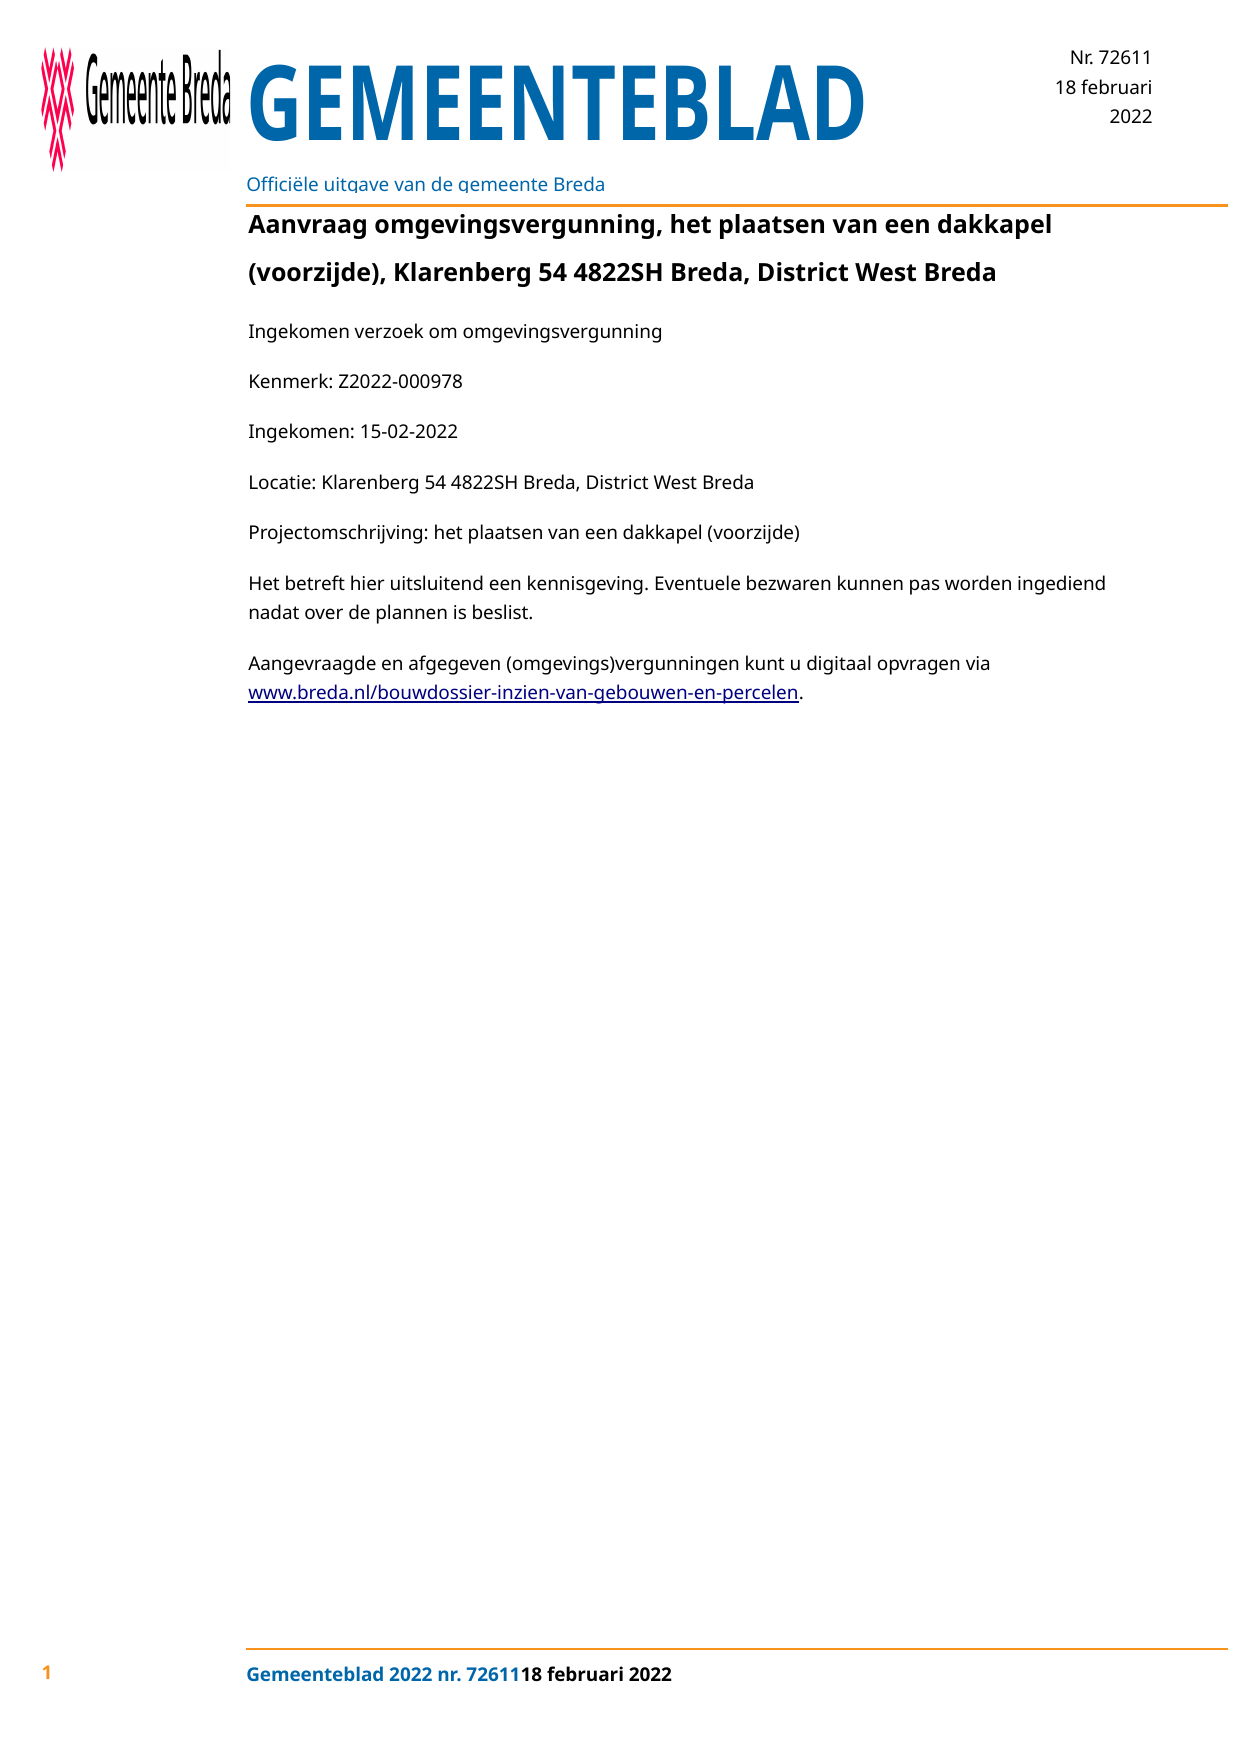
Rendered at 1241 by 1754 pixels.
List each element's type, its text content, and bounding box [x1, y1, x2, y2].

text Kenmerk: Z2022-000978 [248, 368, 1152, 394]
text Locatie: Klarenberg 54 4822SH Breda, District West Breda [248, 469, 1152, 495]
text Aanvraag omgevingsvergunning, het plaatsen van een dakkapel (voorzijde), Klarenberg 54 4822SH Breda, District West Breda [248, 207, 1152, 288]
text Projectomschrijving: het plaatsen van een dakkapel (voorzijde) [248, 519, 1152, 545]
picture [41, 47, 231, 172]
text Het betreft hier uitsluitend een kennisgeving. Eventuele bezwaren kunnen pas worden ingediend nadat over de plannen is beslist. [248, 570, 1152, 625]
text Aangevraagde en afgegeven (omgevings)vergunningen kunt u digitaal opvragen via www.breda.nl/bouwdossier-inzien-van-gebouwen-en-percelen. [248, 650, 1152, 705]
text Ingekomen: 15-02-2022 [248, 419, 1152, 444]
text Ingekomen verzoek om omgevingsvergunning [248, 318, 1152, 344]
